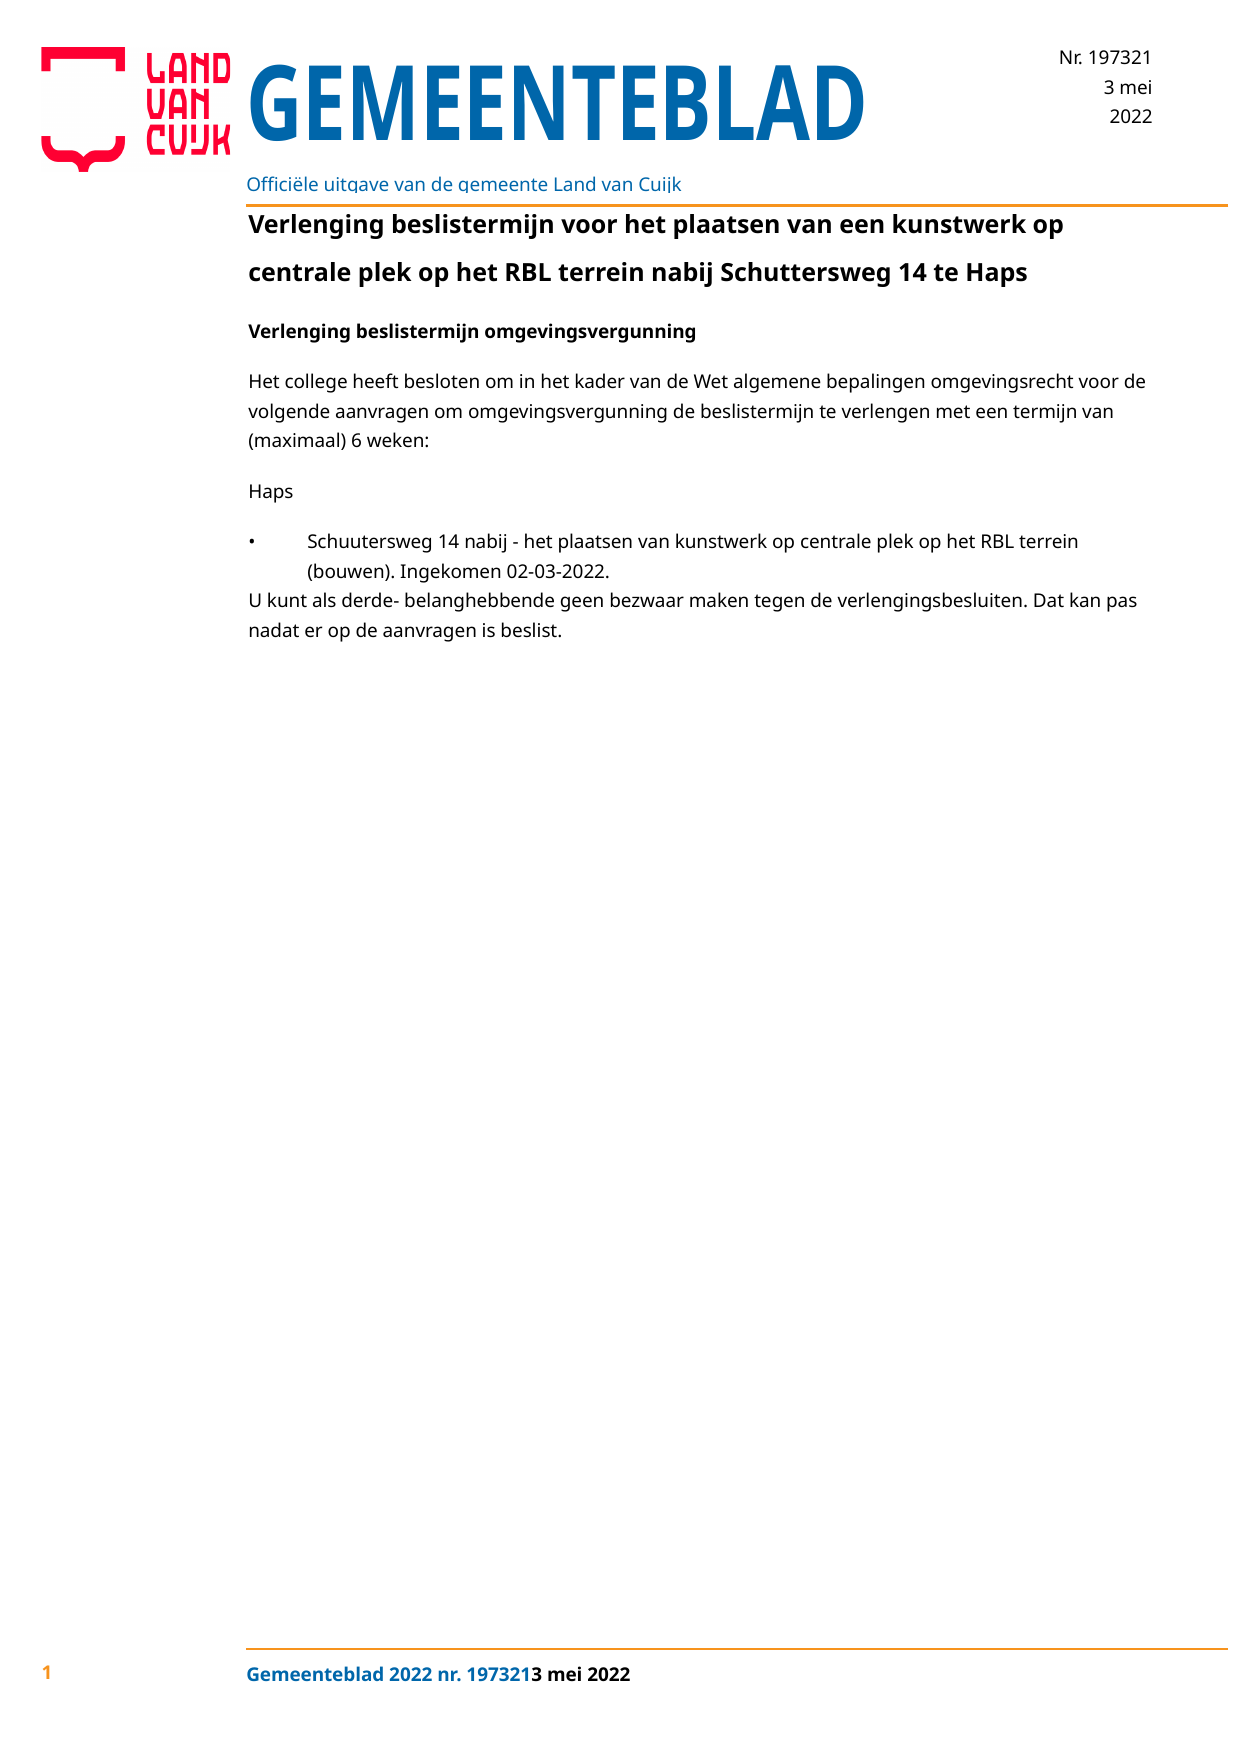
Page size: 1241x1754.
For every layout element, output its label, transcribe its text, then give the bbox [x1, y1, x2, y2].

text Het college heeft besloten om in het kader van de Wet algemene bepalingen omgevingsrecht voor de volgende aanvragen om omgevingsvergunning de beslistermijn te verlengen met een termijn van (maximaal) 6 weken: [248, 368, 1152, 453]
picture [41, 47, 231, 172]
list Schuutersweg 14 nabij - het plaatsen van kunstwerk op centrale plek op het RBL terrein (bouwen). Ingekomen 02-03-2022. [248, 528, 1152, 584]
text U kunt als derde- belanghebbende geen bezwaar maken tegen de verlengingsbesluiten. Dat kan pas nadat er op de aanvragen is beslist. [248, 587, 1152, 643]
text Verlenging beslistermijn voor het plaatsen van een kunstwerk op centrale plek op het RBL terrein nabij Schuttersweg 14 te Haps [248, 207, 1152, 288]
text Haps [248, 478, 1152, 504]
text Verlenging beslistermijn omgevingsvergunning [248, 318, 1152, 344]
